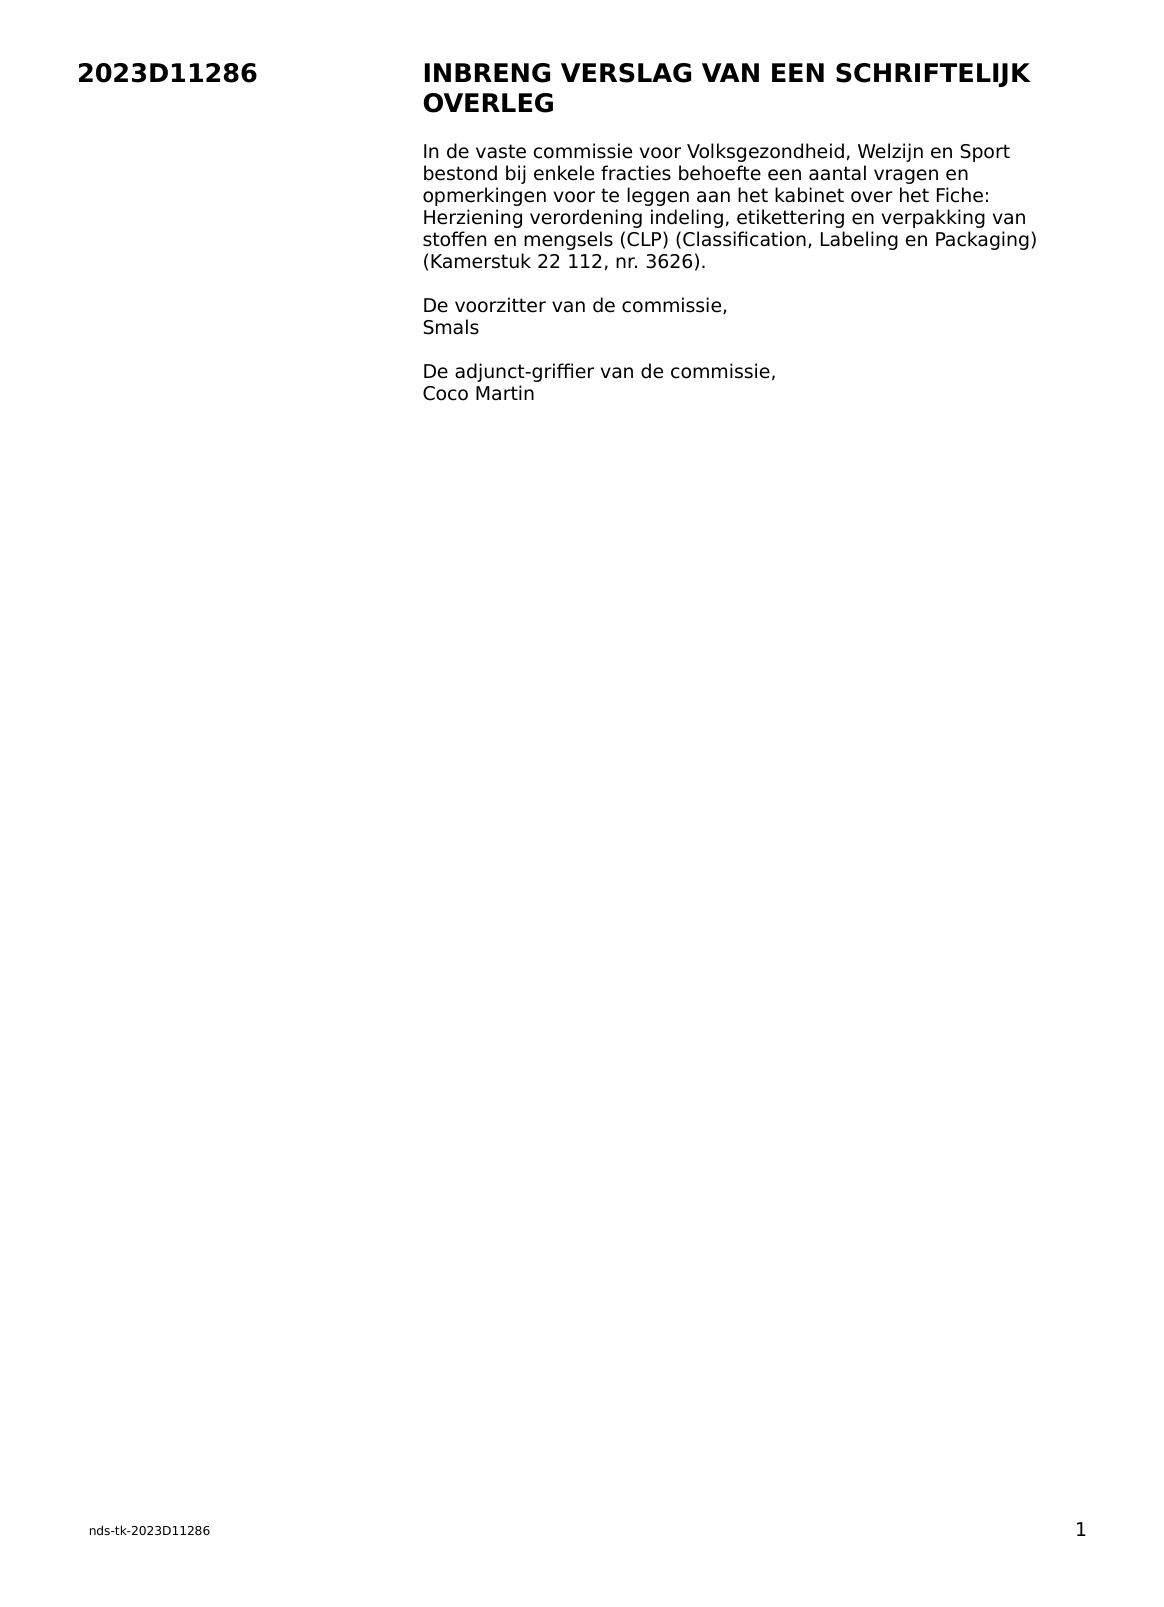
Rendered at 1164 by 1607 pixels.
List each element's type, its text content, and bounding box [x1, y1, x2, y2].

text De voorzitter van de commissie, [422, 295, 1087, 317]
text Coco Martin [422, 383, 1087, 405]
text 2023D11286 INBRENG VERSLAG VAN EEN SCHRIFTELIJK OVERLEG [77, 59, 1087, 118]
text Smals [422, 317, 1087, 339]
text De adjunct-griffier van de commissie, [422, 361, 1087, 383]
text In de vaste commissie voor Volksgezondheid, Welzijn en Sport bestond bij enkele fracties behoefte een aantal vragen en opmerkingen voor te leggen aan het kabinet over het Fiche: Herziening verordening indeling, etikettering en verpakking van stoffen en mengsels (CLP) (Classification, Labeling en Packaging) (Kamerstuk 22 112, nr. 3626). [422, 141, 1087, 272]
text nds-tk-2023D11286 [88, 1524, 323, 1538]
